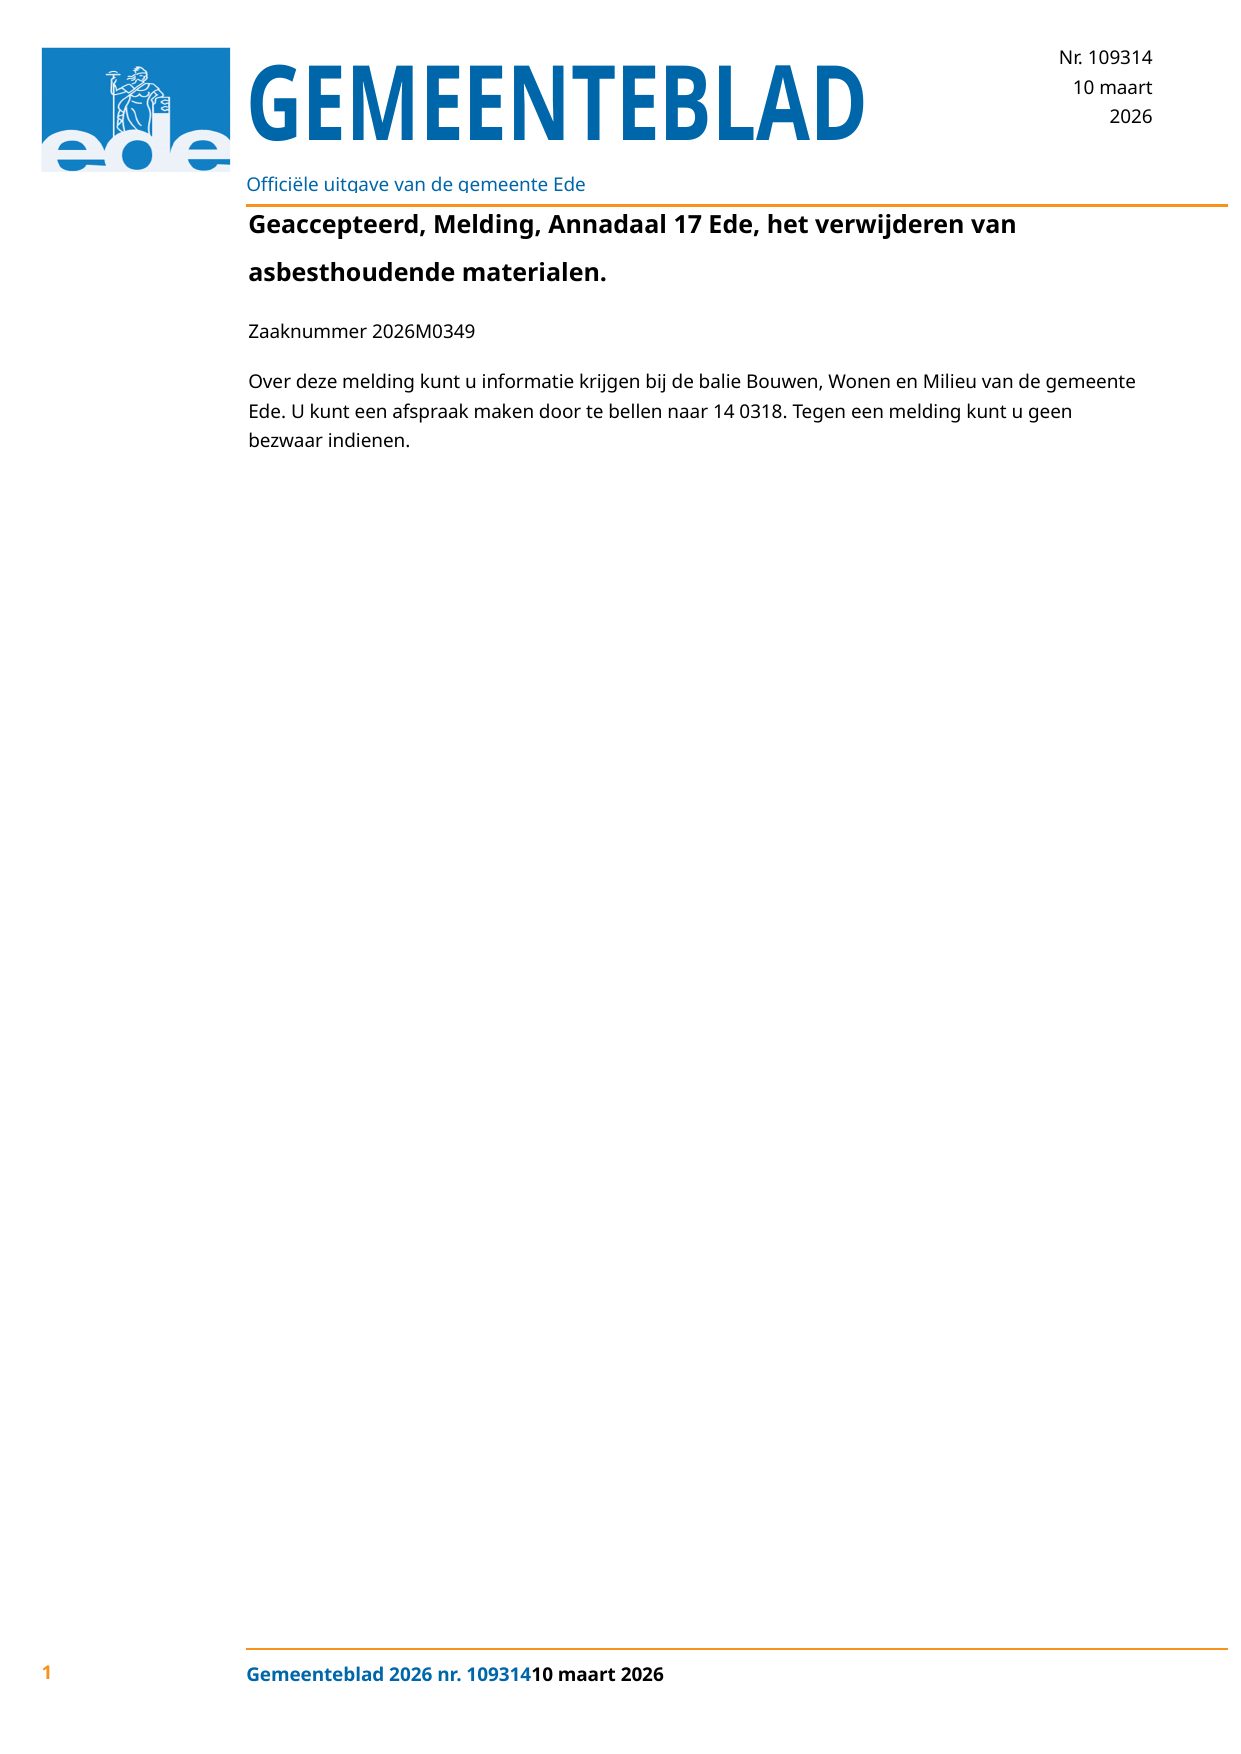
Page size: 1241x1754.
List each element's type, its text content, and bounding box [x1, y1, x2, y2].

picture [41, 47, 231, 172]
text Geaccepteerd, Melding, Annadaal 17 Ede, het verwijderen van asbesthoudende materialen. [248, 207, 1152, 288]
text Over deze melding kunt u informatie krijgen bij de balie Bouwen, Wonen en Milieu van de gemeente Ede. U kunt een afspraak maken door te bellen naar 14 0318. Tegen een melding kunt u geen bezwaar indienen. [248, 368, 1152, 453]
text Zaaknummer 2026M0349 [248, 318, 1152, 344]
